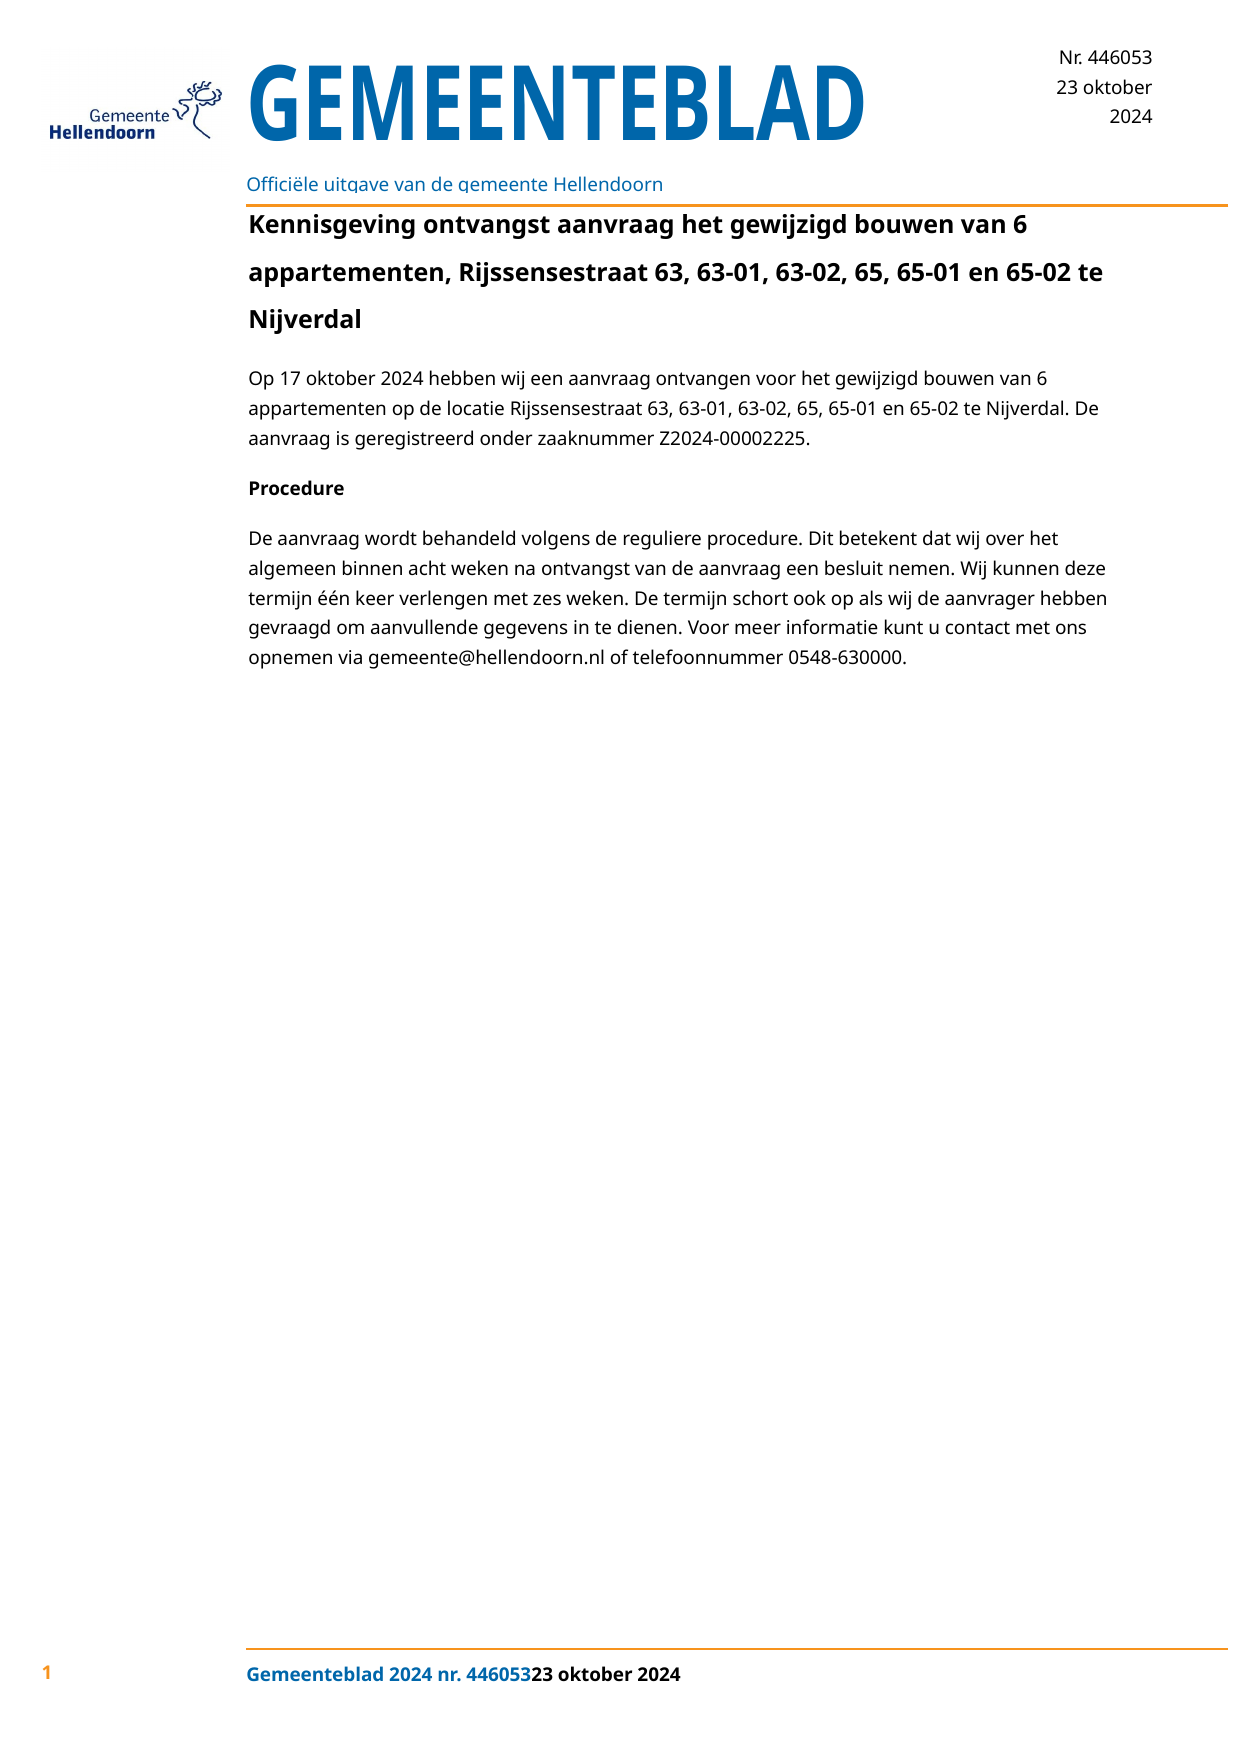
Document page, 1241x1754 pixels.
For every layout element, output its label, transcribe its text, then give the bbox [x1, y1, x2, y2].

text Op 17 oktober 2024 hebben wij een aanvraag ontvangen voor het gewijzigd bouwen van 6 appartementen op de locatie Rijssensestraat 63, 63-01, 63-02, 65, 65-01 en 65-02 te Nijverdal. De aanvraag is geregistreerd onder zaaknummer Z2024-00002225. [248, 366, 1152, 450]
picture [41, 47, 231, 172]
text Kennisgeving ontvangst aanvraag het gewijzigd bouwen van 6 appartementen, Rijssensestraat 63, 63-01, 63-02, 65, 65-01 en 65-02 te Nijverdal [248, 207, 1152, 336]
text Procedure [248, 475, 1152, 501]
text De aanvraag wordt behandeld volgens de reguliere procedure. Dit betekent dat wij over het algemeen binnen acht weken na ontvangst van de aanvraag een besluit nemen. Wij kunnen deze termijn één keer verlengen met zes weken. De termijn schort ook op als wij de aanvrager hebben gevraagd om aanvullende gegevens in te dienen. Voor meer informatie kunt u contact met ons opnemen via gemeente@hellendoorn.nl of telefoonnummer 0548-630000. [248, 526, 1152, 669]
